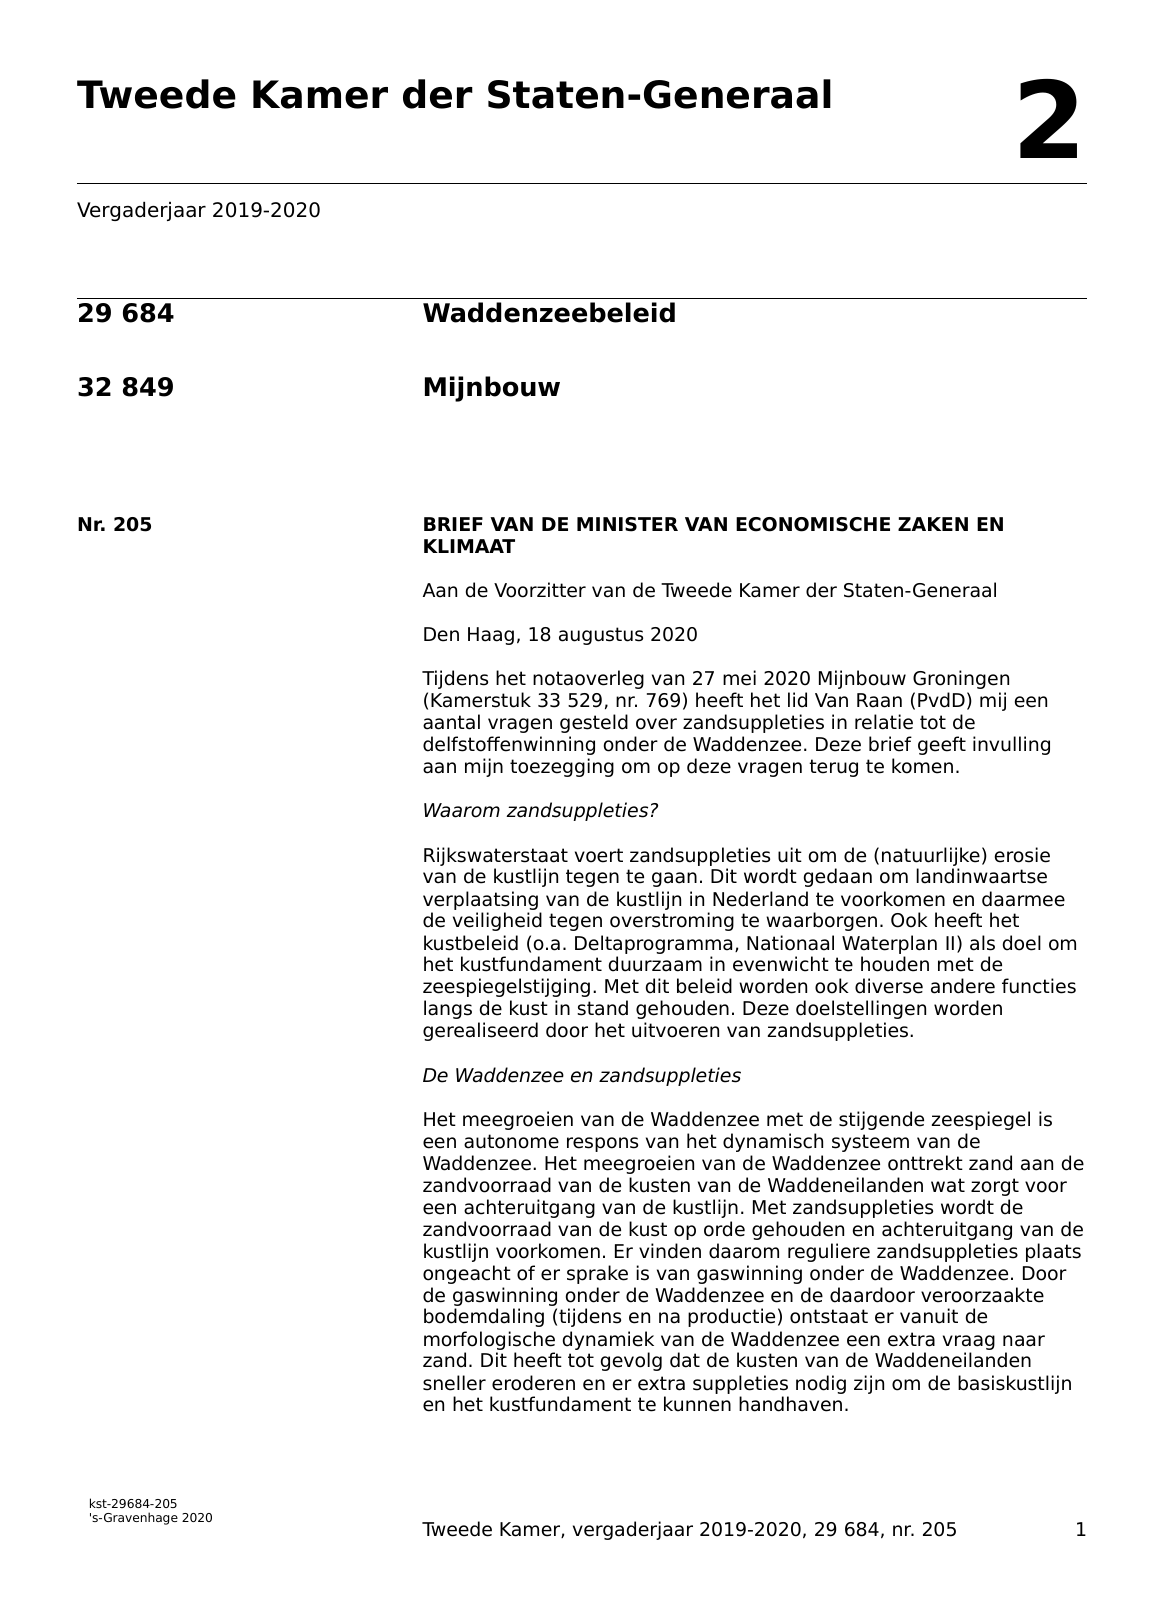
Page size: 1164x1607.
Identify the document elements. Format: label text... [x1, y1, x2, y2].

text Den Haag, 18 augustus 2020 [422, 624, 1087, 646]
subtitle 32 849 Mijnbouw [77, 373, 1087, 403]
text kst-29684-205 [88, 1497, 323, 1511]
text 's-Gravenhage 2020 [88, 1511, 323, 1525]
table_header 2 [886, 59, 1087, 183]
text Aan de Voorzitter van de Tweede Kamer der Staten-Generaal [422, 580, 1087, 602]
subtitle Nr. 205 BRIEF VAN DE MINISTER VAN ECONOMISCHE ZAKEN EN KLIMAAT [77, 514, 1087, 558]
table_cell Vergaderjaar 2019-2020 [77, 184, 1087, 298]
subtitle Waarom zandsuppleties? [422, 800, 1087, 822]
subtitle 29 684 Waddenzeebeleid [77, 299, 1087, 329]
table_header Tweede Kamer der Staten-Generaal [77, 59, 886, 183]
text Tijdens het notaoverleg van 27 mei 2020 Mijnbouw Groningen (Kamerstuk 33 529, nr. 769) heeft het lid Van Raan (PvdD) mij een aantal vragen gesteld over zandsuppleties in relatie tot de delfstoffenwinning onder de Waddenzee. Deze brief geeft invulling aan mijn toezegging om op deze vragen terug te komen. [422, 668, 1087, 778]
subtitle De Waddenzee en zandsuppleties [422, 1064, 1087, 1086]
text Het meegroeien van de Waddenzee met de stijgende zeespiegel is een autonome respons van het dynamisch systeem van de Waddenzee. Het meegroeien van de Waddenzee onttrekt zand aan de zandvoorraad van de kusten van de Waddeneilanden wat zorgt voor een achteruitgang van de kustlijn. Met zandsuppleties wordt de zandvoorraad van de kust op orde gehouden en achteruitgang van de kustlijn voorkomen. Er vinden daarom reguliere zandsuppleties plaats ongeacht of er sprake is van gaswinning onder de Waddenzee. Door de gaswinning onder de Waddenzee en de daardoor veroorzaakte bodemdaling (tijdens en na productie) ontstaat er vanuit de morfologische dynamiek van de Waddenzee een extra vraag naar zand. Dit heeft tot gevolg dat de kusten van de Waddeneilanden sneller eroderen en er extra suppleties nodig zijn om de basiskustlijn en het kustfundament te kunnen handhaven. [422, 1109, 1087, 1416]
text Rijkswaterstaat voert zandsuppleties uit om de (natuurlijke) erosie van de kustlijn tegen te gaan. Dit wordt gedaan om landinwaartse verplaatsing van de kustlijn in Nederland te voorkomen en daarmee de veiligheid tegen overstroming te waarborgen. Ook heeft het kustbeleid (o.a. Deltaprogramma, Nationaal Waterplan II) als doel om het kustfundament duurzaam in evenwicht te houden met de zeespiegelstijging. Met dit beleid worden ook diverse andere functies langs de kust in stand gehouden. Deze doelstellingen worden gerealiseerd door het uitvoeren van zandsuppleties. [422, 844, 1087, 1042]
